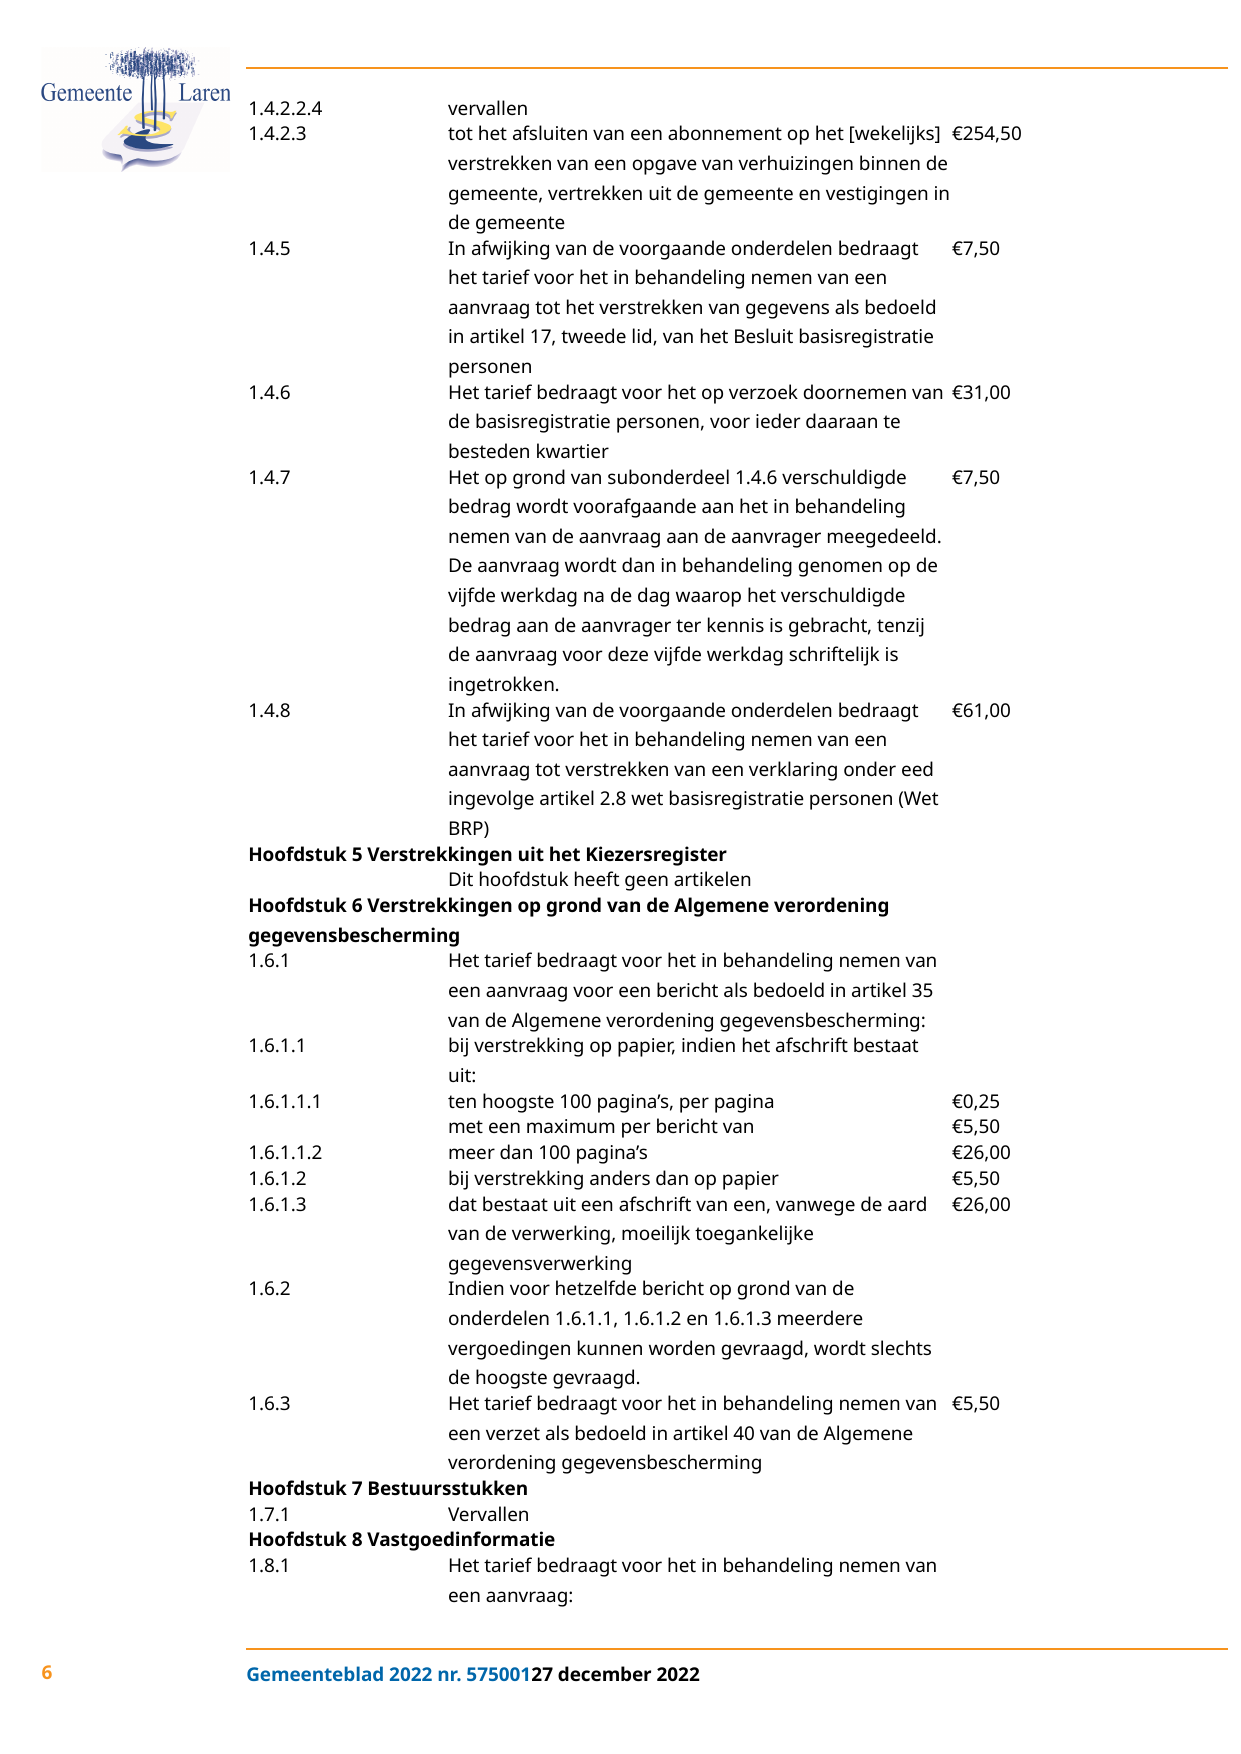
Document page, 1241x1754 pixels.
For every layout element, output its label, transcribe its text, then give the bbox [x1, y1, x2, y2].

table_cell 1.4.6 [248, 379, 448, 464]
table_cell Dit hoofdstuk heeft geen artikelen [448, 867, 952, 892]
table_cell €26,00 [952, 1191, 1152, 1276]
table_cell [952, 95, 1152, 121]
table_cell Indien voor hetzelfde bericht op grond van de onderdelen 1.6.1.1, 1.6.1.2 en 1.6.1.3 meerdere vergoedingen kunnen worden gevraagd, wordt slechts de hoogste gevraagd. [448, 1276, 952, 1390]
table_cell 1.6.1.1 [248, 1033, 448, 1088]
table_cell Hoofdstuk 5 Verstrekkingen uit het Kiezersregister [248, 841, 952, 867]
table_cell Het tarief bedraagt voor het in behandeling nemen van een verzet als bedoeld in artikel 40 van de Algemene verordening gegevensbescherming [448, 1390, 952, 1475]
table_cell met een maximum per bericht van [448, 1114, 952, 1139]
table_cell 1.6.1.2 [248, 1165, 448, 1191]
table_cell Het tarief bedraagt voor het op verzoek doornemen van de basisregistratie personen, voor ieder daaraan te besteden kwartier [448, 379, 952, 464]
table_cell €5,50 [952, 1165, 1152, 1191]
table_cell 1.6.1.3 [248, 1191, 448, 1276]
table_cell tot het afsluiten van een abonnement op het [wekelijks] verstrekken van een opgave van verhuizingen binnen de gemeente, vertrekken uit de gemeente en vestigingen in de gemeente [448, 121, 952, 235]
table_cell 1.6.1 [248, 948, 448, 1032]
table_cell [952, 892, 1152, 948]
table_cell Het op grond van subonderdeel 1.4.6 verschuldigde bedrag wordt voorafgaande aan het in behandeling nemen van de aanvraag aan de aanvrager meegedeeld. De aanvraag wordt dan in behandeling genomen op de vijfde werkdag na de dag waarop het verschuldigde bedrag aan de aanvrager ter kennis is gebracht, tenzij de aanvraag voor deze vijfde werkdag schriftelijk is ingetrokken. [448, 464, 952, 697]
table_cell In afwijking van de voorgaande onderdelen bedraagt het tarief voor het in behandeling nemen van een aanvraag tot het verstrekken van gegevens als bedoeld in artikel 17, tweede lid, van het Besluit basisregistratie personen [448, 235, 952, 379]
table_cell meer dan 100 pagina’s [448, 1139, 952, 1165]
table_cell bij verstrekking op papier, indien het afschrift bestaat uit: [448, 1033, 952, 1088]
table_cell ten hoogste 100 pagina’s, per pagina [448, 1088, 952, 1113]
table_cell Hoofdstuk 8 Vastgoedinformatie [248, 1526, 952, 1552]
table_cell 1.8.1 [248, 1552, 448, 1607]
table_cell 1.4.8 [248, 697, 448, 841]
table_cell [248, 1114, 448, 1139]
table_cell €5,50 [952, 1114, 1152, 1139]
table_cell vervallen [448, 95, 952, 121]
table_cell [952, 841, 1152, 867]
table_cell €31,00 [952, 379, 1152, 464]
table_cell €26,00 [952, 1139, 1152, 1165]
table_cell Het tarief bedraagt voor het in behandeling nemen van een aanvraag voor een bericht als bedoeld in artikel 35 van de Algemene verordening gegevensbescherming: [448, 948, 952, 1032]
table_cell €61,00 [952, 697, 1152, 841]
table_cell 1.6.2 [248, 1276, 448, 1390]
table_cell [952, 1501, 1152, 1526]
table_cell 1.4.2.2.4 [248, 95, 448, 121]
table_cell 1.4.2.3 [248, 121, 448, 235]
table_cell €0,25 [952, 1088, 1152, 1113]
table_cell [952, 867, 1152, 892]
table_cell 1.4.7 [248, 464, 448, 697]
table_cell 1.7.1 [248, 1501, 448, 1526]
table_cell Hoofdstuk 6 Verstrekkingen op grond van de Algemene verordening gegevensbescherming [248, 892, 952, 948]
table_cell Het tarief bedraagt voor het in behandeling nemen van een aanvraag: [448, 1552, 952, 1607]
picture [41, 47, 231, 172]
table_cell [952, 948, 1152, 1032]
table_cell dat bestaat uit een afschrift van een, vanwege de aard van de verwerking, moeilijk toegankelijke gegevensverwerking [448, 1191, 952, 1276]
table_cell bij verstrekking anders dan op papier [448, 1165, 952, 1191]
table_cell €5,50 [952, 1390, 1152, 1475]
table_cell 1.4.5 [248, 235, 448, 379]
table_cell 1.6.1.1.2 [248, 1139, 448, 1165]
table_cell [248, 867, 448, 892]
table_cell 1.6.3 [248, 1390, 448, 1475]
table_cell €7,50 [952, 235, 1152, 379]
table_cell [952, 1526, 1152, 1552]
table_cell [952, 1033, 1152, 1088]
table_cell Hoofdstuk 7 Bestuursstukken [248, 1475, 952, 1501]
table_cell [952, 1475, 1152, 1501]
table_cell €7,50 [952, 464, 1152, 697]
table_cell 1.6.1.1.1 [248, 1088, 448, 1113]
table_cell Vervallen [448, 1501, 952, 1526]
table_cell In afwijking van de voorgaande onderdelen bedraagt het tarief voor het in behandeling nemen van een aanvraag tot verstrekken van een verklaring onder eed ingevolge artikel 2.8 wet basisregistratie personen (Wet BRP) [448, 697, 952, 841]
table_cell €254,50 [952, 121, 1152, 235]
table_cell [952, 1276, 1152, 1390]
table_cell [952, 1552, 1152, 1607]
